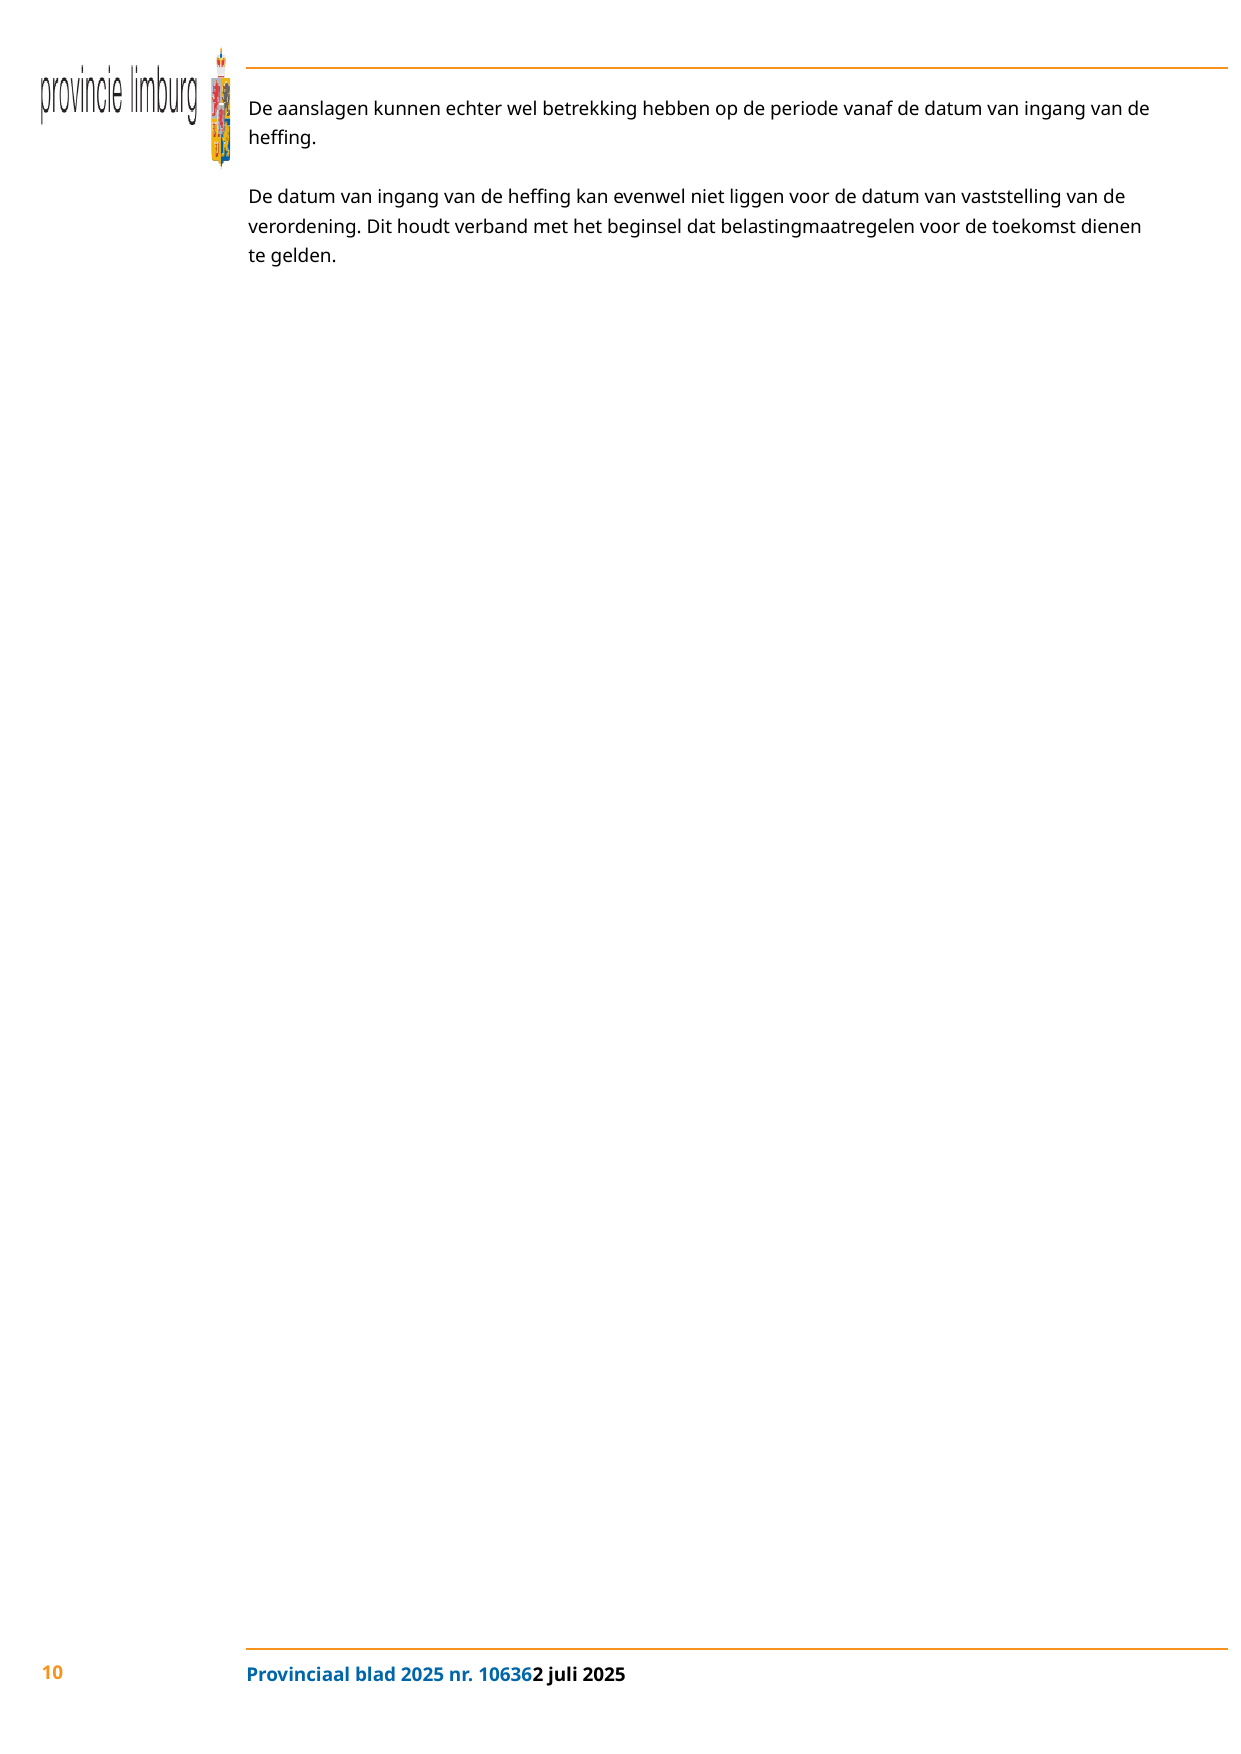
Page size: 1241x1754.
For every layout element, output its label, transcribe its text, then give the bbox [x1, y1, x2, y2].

text De datum van ingang van de heffing kan evenwel niet liggen voor de datum van vaststelling van de verordening. Dit houdt verband met het beginsel dat belastingmaatregelen voor de toekomst dienen te gelden. [248, 183, 1152, 268]
picture [41, 47, 231, 172]
text De aanslagen kunnen echter wel betrekking hebben op de periode vanaf de datum van ingang van de heffing. [248, 95, 1152, 150]
